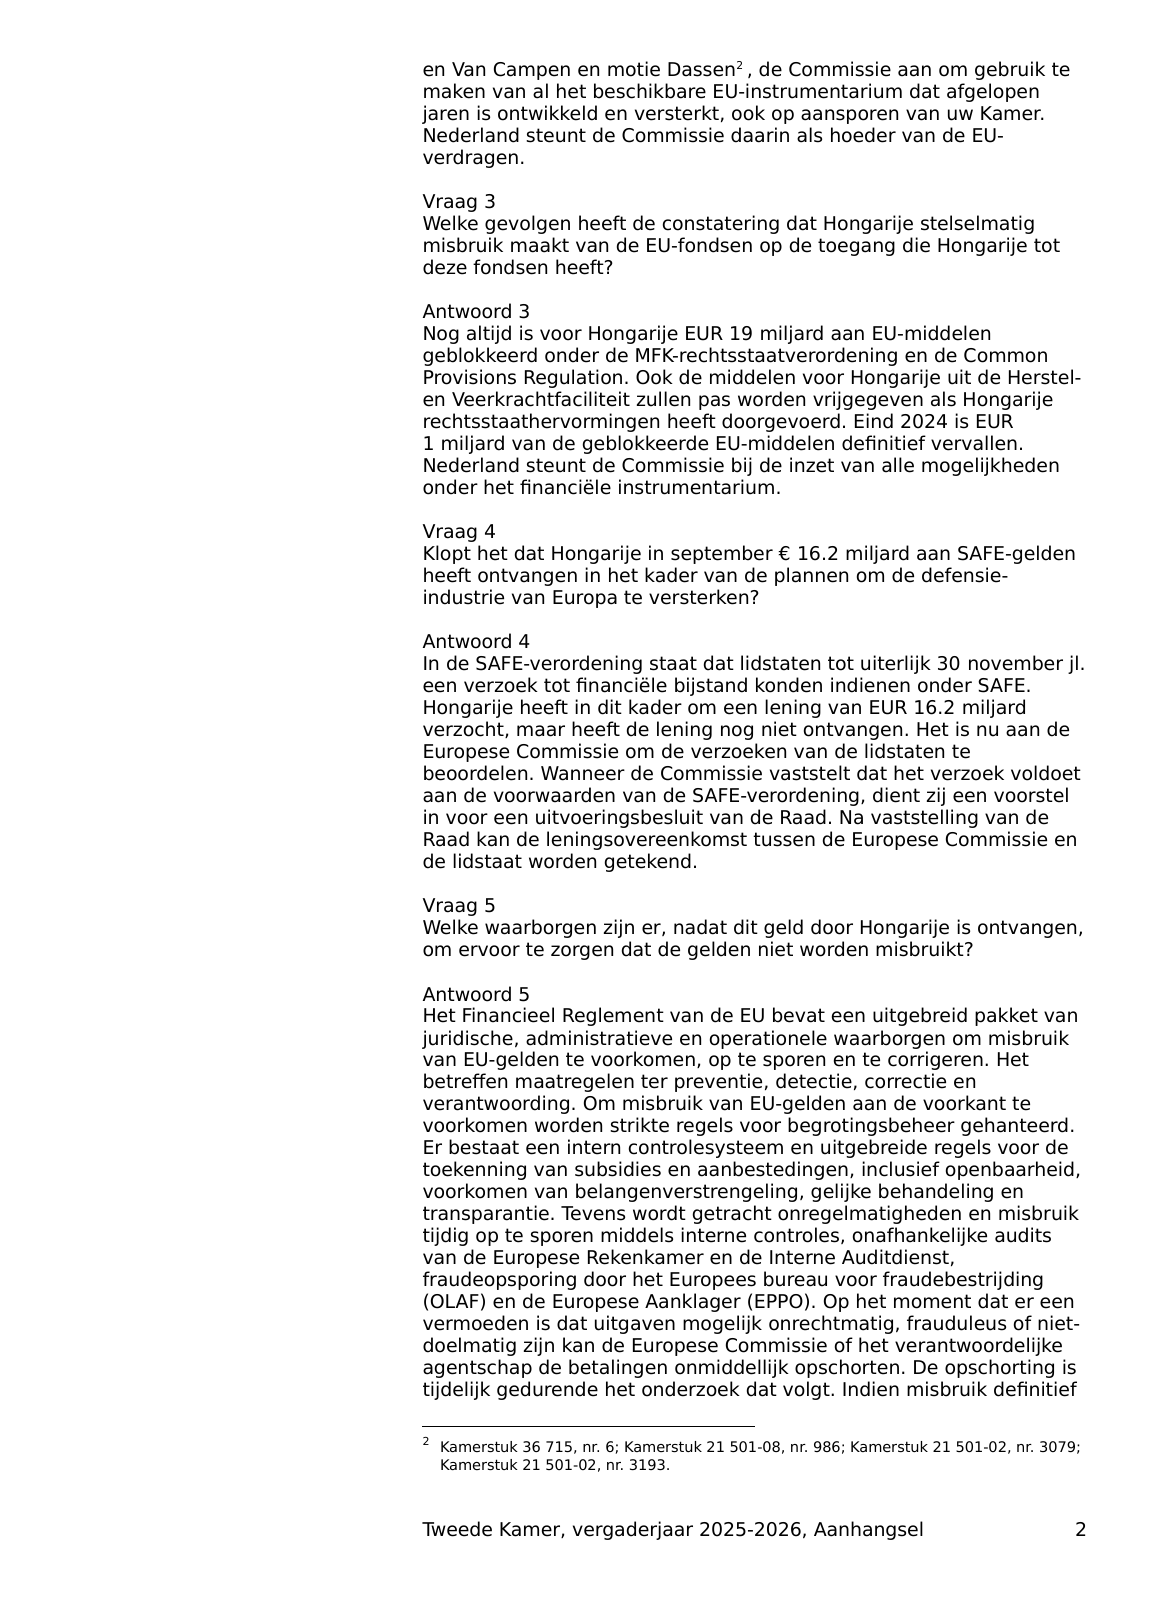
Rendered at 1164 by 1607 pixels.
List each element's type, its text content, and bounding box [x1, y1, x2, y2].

text Welke waarborgen zijn er, nadat dit geld door Hongarije is ontvangen, om ervoor te zorgen dat de gelden niet worden misbruikt? [422, 917, 1087, 961]
text Vraag 4 [422, 521, 1087, 543]
text Antwoord 4 [422, 631, 1087, 653]
text Kamerstuk 36 715, nr. 6; Kamerstuk 21 501-08, nr. 986; Kamerstuk 21 501-02, nr. 3079; Kamerstuk 21 501-02, nr. 3193. [422, 1435, 1087, 1474]
text en Van Campen en motie Dassen, de Commissie aan om gebruik te maken van al het beschikbare EU-instrumentarium dat afgelopen jaren is ontwikkeld en versterkt, ook op aansporen van uw Kamer. Nederland steunt de Commissie daarin als hoeder van de EU-verdragen. [422, 59, 1087, 169]
text Nog altijd is voor Hongarije EUR 19 miljard aan EU-middelen geblokkeerd onder de MFK-rechtsstaatverordening en de Common Provisions Regulation. Ook de middelen voor Hongarije uit de Herstel- en Veerkrachtfaciliteit zullen pas worden vrijgegeven als Hongarije rechtsstaathervormingen heeft doorgevoerd. Eind 2024 is EUR 1 miljard van de geblokkeerde EU-middelen definitief vervallen. Nederland steunt de Commissie bij de inzet van alle mogelijkheden onder het financiële instrumentarium. [422, 323, 1087, 499]
text Antwoord 3 [422, 301, 1087, 323]
text Vraag 5 [422, 895, 1087, 917]
text Antwoord 5 [422, 983, 1087, 1005]
text In de SAFE-verordening staat dat lidstaten tot uiterlijk 30 november jl. een verzoek tot financiële bijstand konden indienen onder SAFE. Hongarije heeft in dit kader om een lening van EUR 16.2 miljard verzocht, maar heeft de lening nog niet ontvangen. Het is nu aan de Europese Commissie om de verzoeken van de lidstaten te beoordelen. Wanneer de Commissie vaststelt dat het verzoek voldoet aan de voorwaarden van de SAFE-verordening, dient zij een voorstel in voor een uitvoeringsbesluit van de Raad. Na vaststelling van de Raad kan de leningsovereenkomst tussen de Europese Commissie en de lidstaat worden getekend. [422, 653, 1087, 873]
text Welke gevolgen heeft de constatering dat Hongarije stelselmatig misbruik maakt van de EU-fondsen op de toegang die Hongarije tot deze fondsen heeft? [422, 213, 1087, 279]
text Het Financieel Reglement van de EU bevat een uitgebreid pakket van juridische, administratieve en operationele waarborgen om misbruik van EU-gelden te voorkomen, op te sporen en te corrigeren. Het betreffen maatregelen ter preventie, detectie, correctie en verantwoording. Om misbruik van EU-gelden aan de voorkant te voorkomen worden strikte regels voor begrotingsbeheer gehanteerd. Er bestaat een intern controlesysteem en uitgebreide regels voor de toekenning van subsidies en aanbestedingen, inclusief openbaarheid, voorkomen van belangenverstrengeling, gelijke behandeling en transparantie. Tevens wordt getracht onregelmatigheden en misbruik tijdig op te sporen middels interne controles, onafhankelijke audits van de Europese Rekenkamer en de Interne Auditdienst, fraudeopsporing door het Europees bureau voor fraudebestrijding (OLAF) en de Europese Aanklager (EPPO). Op het moment dat er een vermoeden is dat uitgaven mogelijk onrechtmatig, frauduleus of niet-doelmatig zijn kan de Europese Commissie of het verantwoordelijke agentschap de betalingen onmiddellijk opschorten. De opschorting is tijdelijk gedurende het onderzoek dat volgt. Indien misbruik definitief [422, 1005, 1087, 1401]
text Vraag 3 [422, 191, 1087, 213]
text Klopt het dat Hongarije in september € 16.2 miljard aan SAFE-gelden heeft ontvangen in het kader van de plannen om de defensie-industrie van Europa te versterken? [422, 543, 1087, 609]
